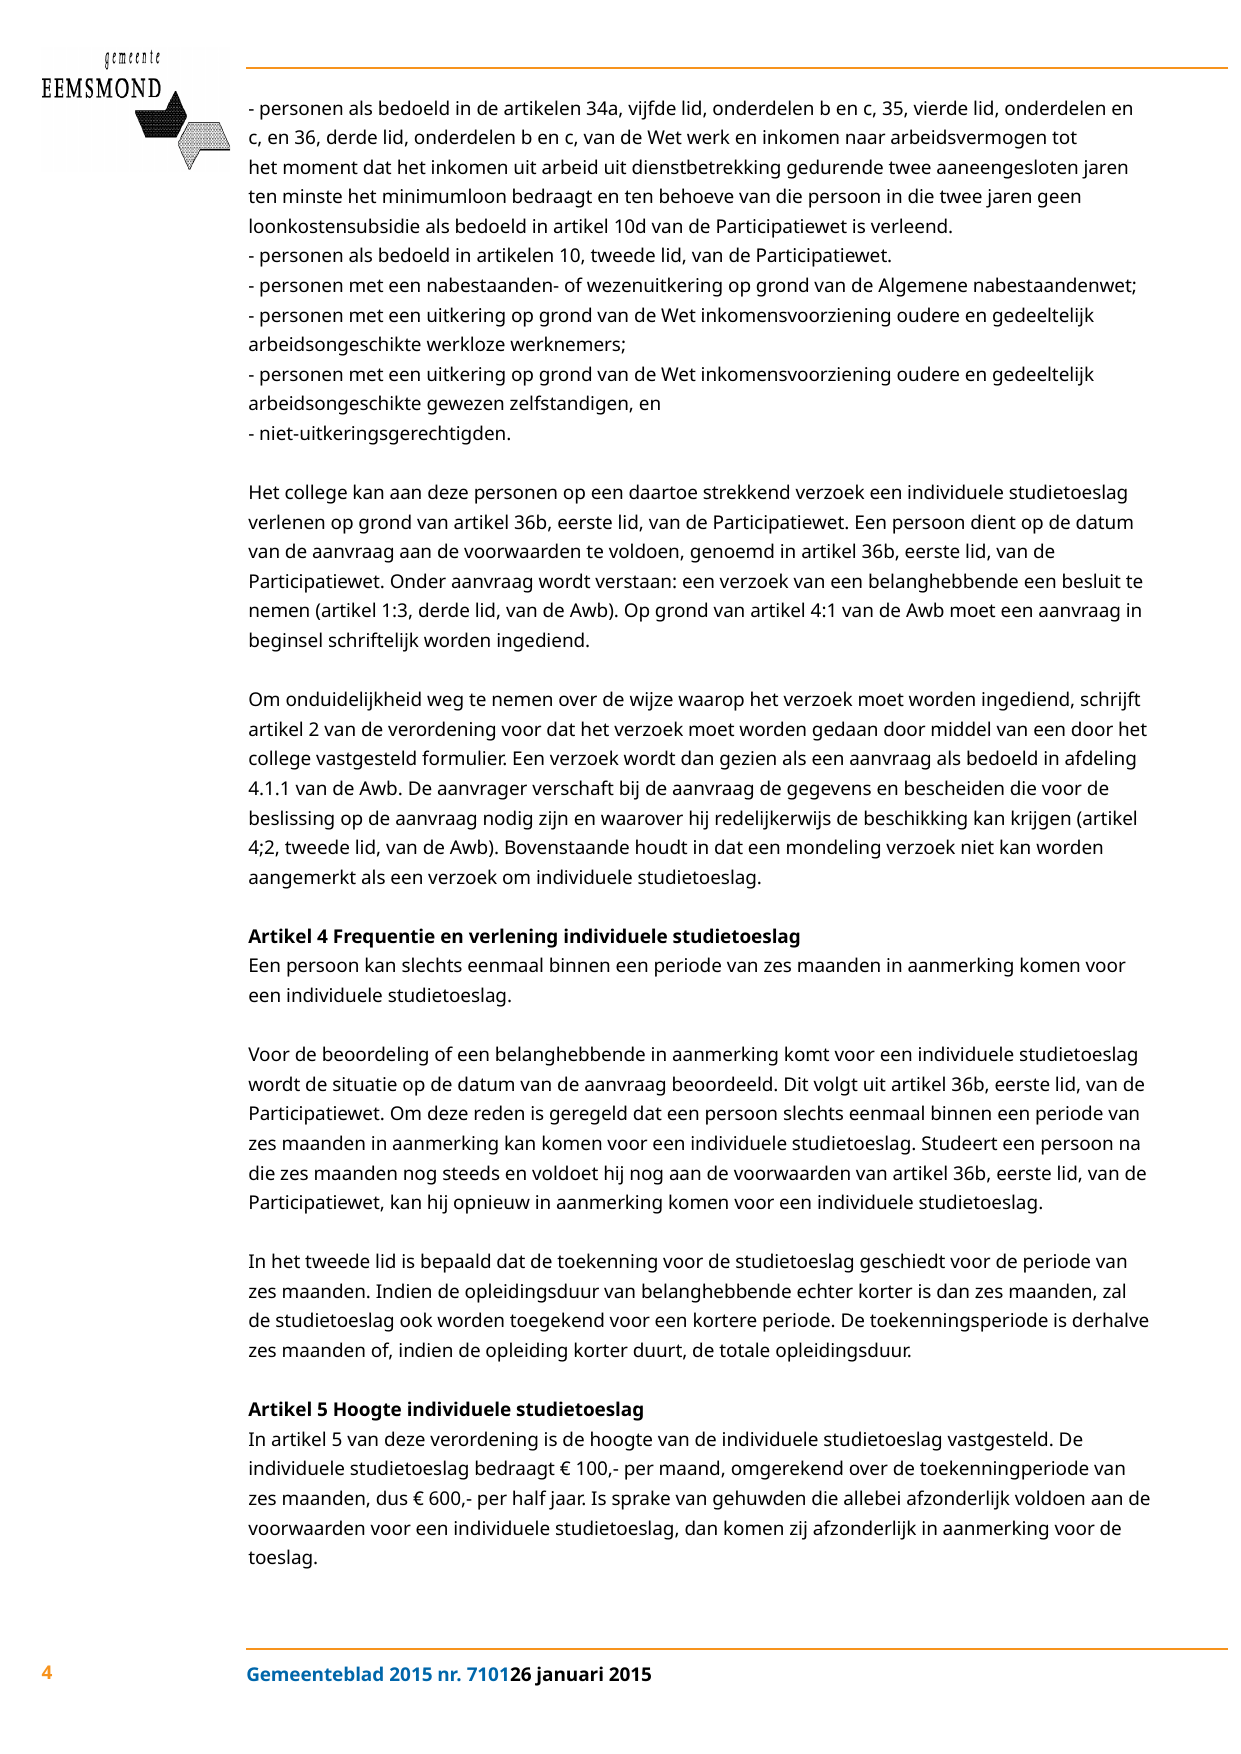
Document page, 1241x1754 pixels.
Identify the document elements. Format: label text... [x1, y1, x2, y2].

text Artikel 4 Frequentie en verlening individuele studietoeslag [248, 923, 1152, 949]
text Voor de beoordeling of een belanghebbende in aanmerking komt voor een individuele studietoeslag wordt de situatie op de datum van de aanvraag beoordeeld. Dit volgt uit artikel 36b, eerste lid, van de Participatiewet. Om deze reden is geregeld dat een persoon slechts eenmaal binnen een periode van zes maanden in aanmerking kan komen voor een individuele studietoeslag. Studeert een persoon na die zes maanden nog steeds en voldoet hij nog aan de voorwaarden van artikel 36b, eerste lid, van de Participatiewet, kan hij opnieuw in aanmerking komen voor een individuele studietoeslag. [248, 1041, 1152, 1215]
text - personen als bedoeld in artikelen 10, tweede lid, van de Participatiewet. [248, 243, 1152, 268]
text - personen als bedoeld in de artikelen 34a, vijfde lid, onderdelen b en c, 35, vierde lid, onderdelen en c, en 36, derde lid, onderdelen b en c, van de Wet werk en inkomen naar arbeidsvermogen tot [248, 95, 1152, 150]
text loonkostensubsidie als bedoeld in artikel 10d van de Participatiewet is verleend. [248, 213, 1152, 239]
text In artikel 5 van deze verordening is de hoogte van de individuele studietoeslag vastgesteld. De individuele studietoeslag bedraagt € 100,- per maand, omgerekend over de toekenningperiode van zes maanden, dus € 600,- per half jaar. Is sprake van gehuwden die allebei afzonderlijk voldoen aan de voorwaarden voor een individuele studietoeslag, dan komen zij afzonderlijk in aanmerking voor de toeslag. [248, 1426, 1152, 1570]
text In het tweede lid is bepaald dat de toekenning voor de studietoeslag geschiedt voor de periode van zes maanden. Indien de opleidingsduur van belanghebbende echter korter is dan zes maanden, zal de studietoeslag ook worden toegekend voor een kortere periode. De toekenningsperiode is derhalve zes maanden of, indien de opleiding korter duurt, de totale opleidingsduur. [248, 1248, 1152, 1363]
text Om onduidelijkheid weg te nemen over de wijze waarop het verzoek moet worden ingediend, schrijft artikel 2 van de verordening voor dat het verzoek moet worden gedaan door middel van een door het college vastgesteld formulier. Een verzoek wordt dan gezien als een aanvraag als bedoeld in afdeling 4.1.1 van de Awb. De aanvrager verschaft bij de aanvraag de gegevens en bescheiden die voor de beslissing op de aanvraag nodig zijn en waarover hij redelijkerwijs de beschikking kan krijgen (artikel 4;2, tweede lid, van de Awb). Bovenstaande houdt in dat een mondeling verzoek niet kan worden aangemerkt als een verzoek om individuele studietoeslag. [248, 686, 1152, 890]
text - niet-uitkeringsgerechtigden. [248, 420, 1152, 446]
text Artikel 5 Hoogte individuele studietoeslag [248, 1396, 1152, 1422]
picture [41, 47, 231, 172]
text - personen met een nabestaanden- of wezenuitkering op grond van de Algemene nabestaandenwet; [248, 272, 1152, 298]
text Een persoon kan slechts eenmaal binnen een periode van zes maanden in aanmerking komen voor een individuele studietoeslag. [248, 953, 1152, 1008]
text Het college kan aan deze personen op een daartoe strekkend verzoek een individuele studietoeslag verlenen op grond van artikel 36b, eerste lid, van de Participatiewet. Een persoon dient op de datum van de aanvraag aan de voorwaarden te voldoen, genoemd in artikel 36b, eerste lid, van de Participatiewet. Onder aanvraag wordt verstaan: een verzoek van een belanghebbende een besluit te nemen (artikel 1:3, derde lid, van de Awb). Op grond van artikel 4:1 van de Awb moet een aanvraag in beginsel schriftelijk worden ingediend. [248, 479, 1152, 653]
text - personen met een uitkering op grond van de Wet inkomensvoorziening oudere en gedeeltelijk arbeidsongeschikte gewezen zelfstandigen, en [248, 361, 1152, 416]
text - personen met een uitkering op grond van de Wet inkomensvoorziening oudere en gedeeltelijk arbeidsongeschikte werkloze werknemers; [248, 302, 1152, 357]
text het moment dat het inkomen uit arbeid uit dienstbetrekking gedurende twee aaneengesloten jaren ten minste het minimumloon bedraagt en ten behoeve van die persoon in die twee jaren geen [248, 154, 1152, 209]
